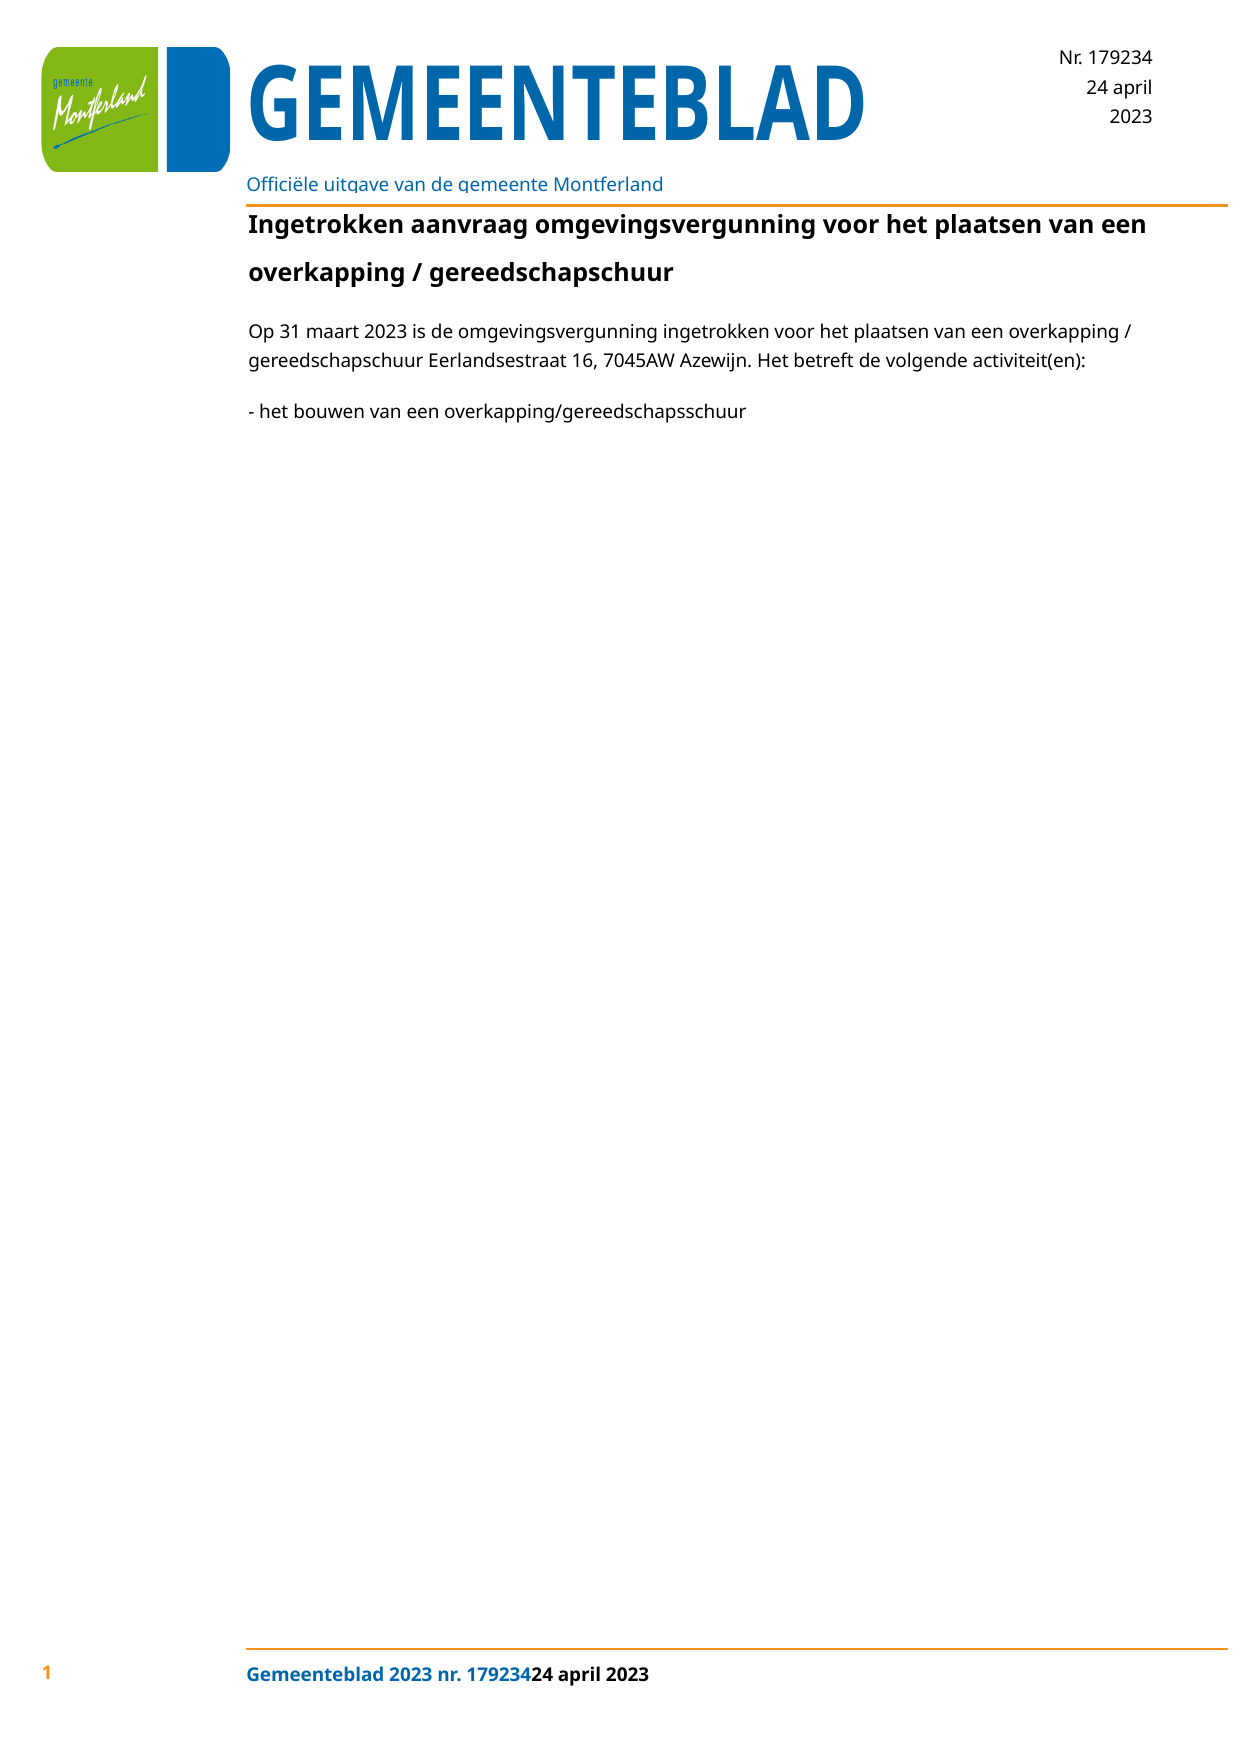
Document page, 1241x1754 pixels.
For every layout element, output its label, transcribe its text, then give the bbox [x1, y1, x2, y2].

text Ingetrokken aanvraag omgevingsvergunning voor het plaatsen van een overkapping / gereedschapschuur [248, 207, 1152, 288]
text Op 31 maart 2023 is de omgevingsvergunning ingetrokken voor het plaatsen van een overkapping / gereedschapschuur Eerlandsestraat 16, 7045AW Azewijn. Het betreft de volgende activiteit(en): [248, 318, 1152, 373]
picture [41, 47, 231, 172]
text - het bouwen van een overkapping/gereedschapsschuur [248, 398, 1152, 424]
